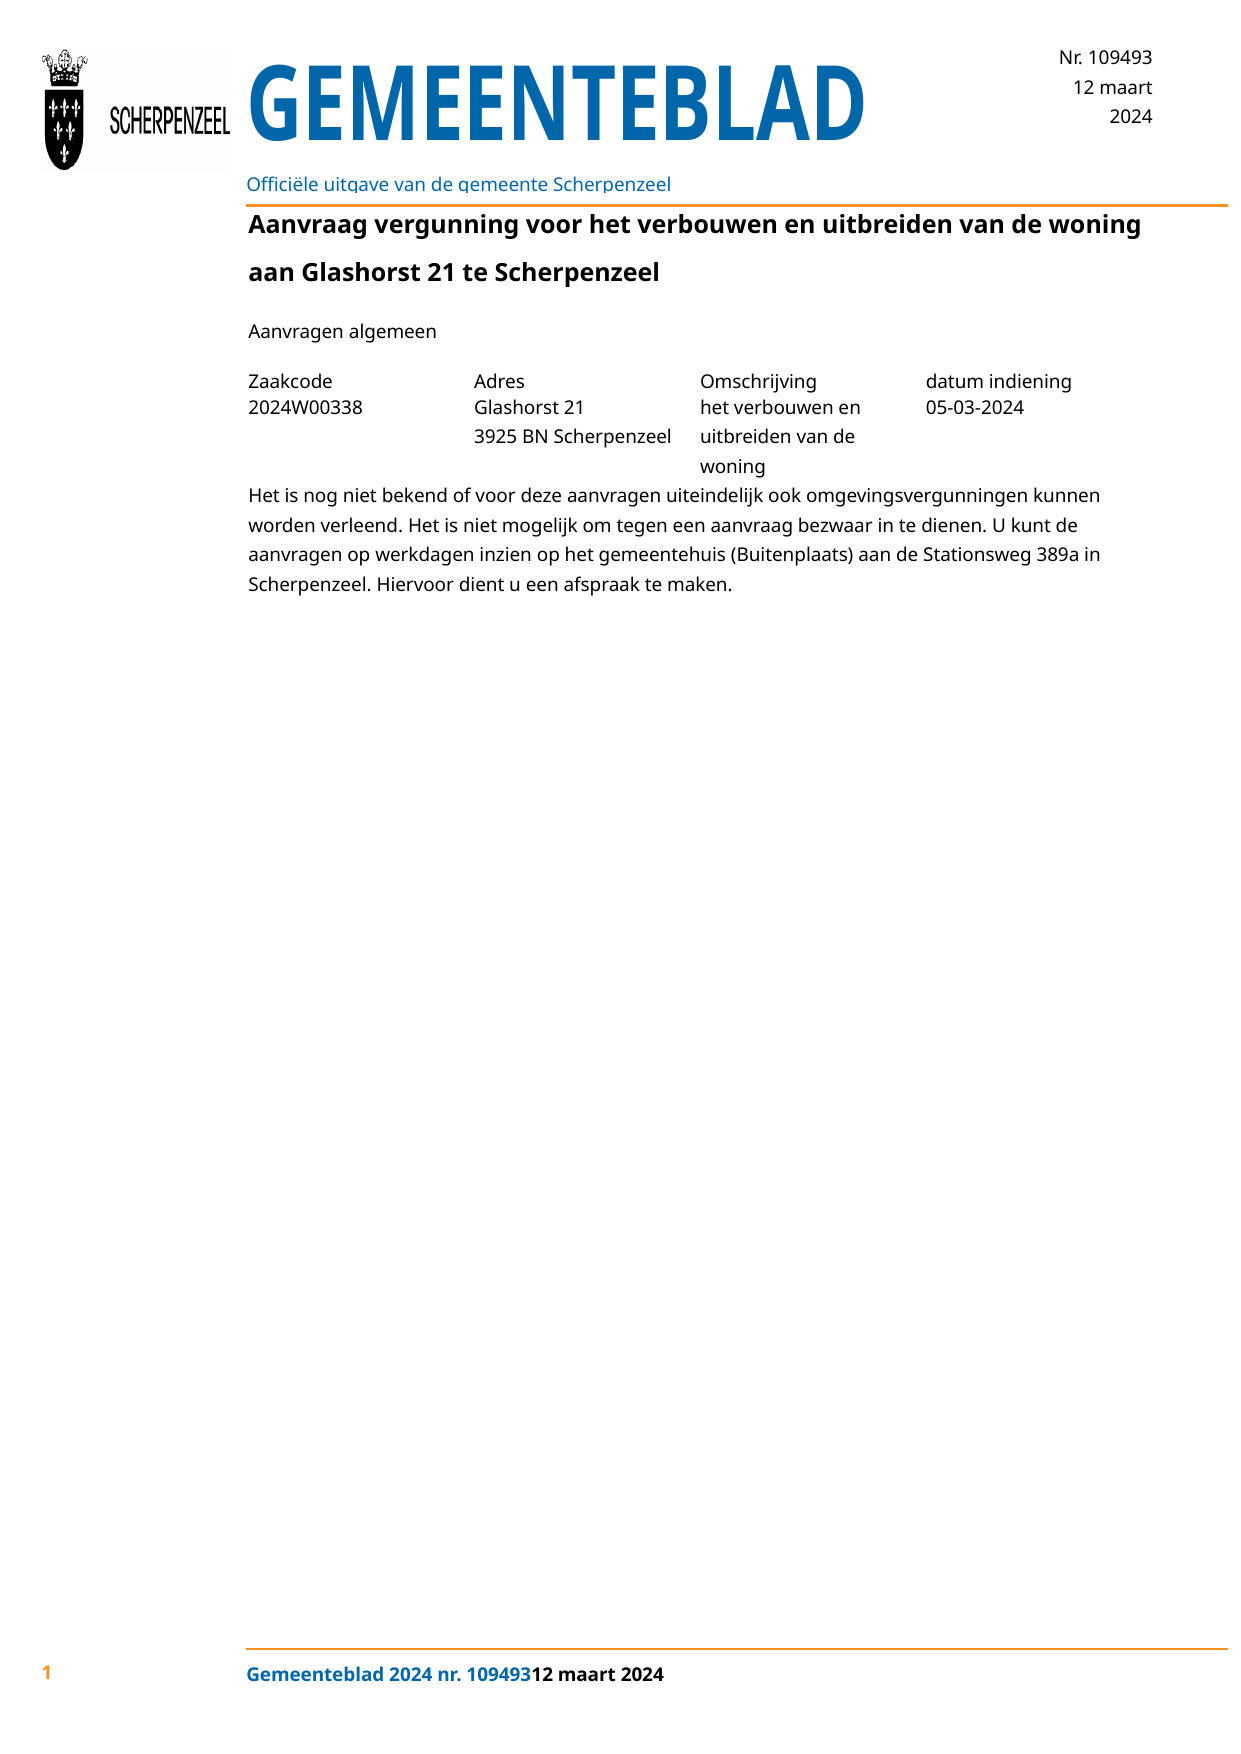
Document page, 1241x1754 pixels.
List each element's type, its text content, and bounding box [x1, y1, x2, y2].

text Het is nog niet bekend of voor deze aanvragen uiteindelijk ook omgevingsvergunningen kunnen worden verleend. Het is niet mogelijk om tegen een aanvraag bezwaar in te dienen. U kunt de aanvragen op werkdagen inzien op het gemeentehuis (Buitenplaats) aan de Stationsweg 389a in Scherpenzeel. Hiervoor dient u een afspraak te maken. [248, 482, 1152, 597]
table_header Adres [474, 369, 700, 394]
table_header datum indiening [926, 369, 1152, 394]
picture [41, 47, 231, 172]
table_cell 2024W00338 [248, 394, 474, 479]
text Aanvraag vergunning voor het verbouwen en uitbreiden van de woning aan Glashorst 21 te Scherpenzeel [248, 207, 1152, 288]
text Aanvragen algemeen [248, 318, 1152, 344]
table_cell 05-03-2024 [926, 394, 1152, 479]
table_header Zaakcode [248, 369, 474, 394]
table_header Omschrijving [700, 369, 926, 394]
table_cell het verbouwen en uitbreiden van de woning [700, 394, 926, 479]
table_cell Glashorst 21 3925 BN Scherpenzeel [474, 394, 700, 479]
